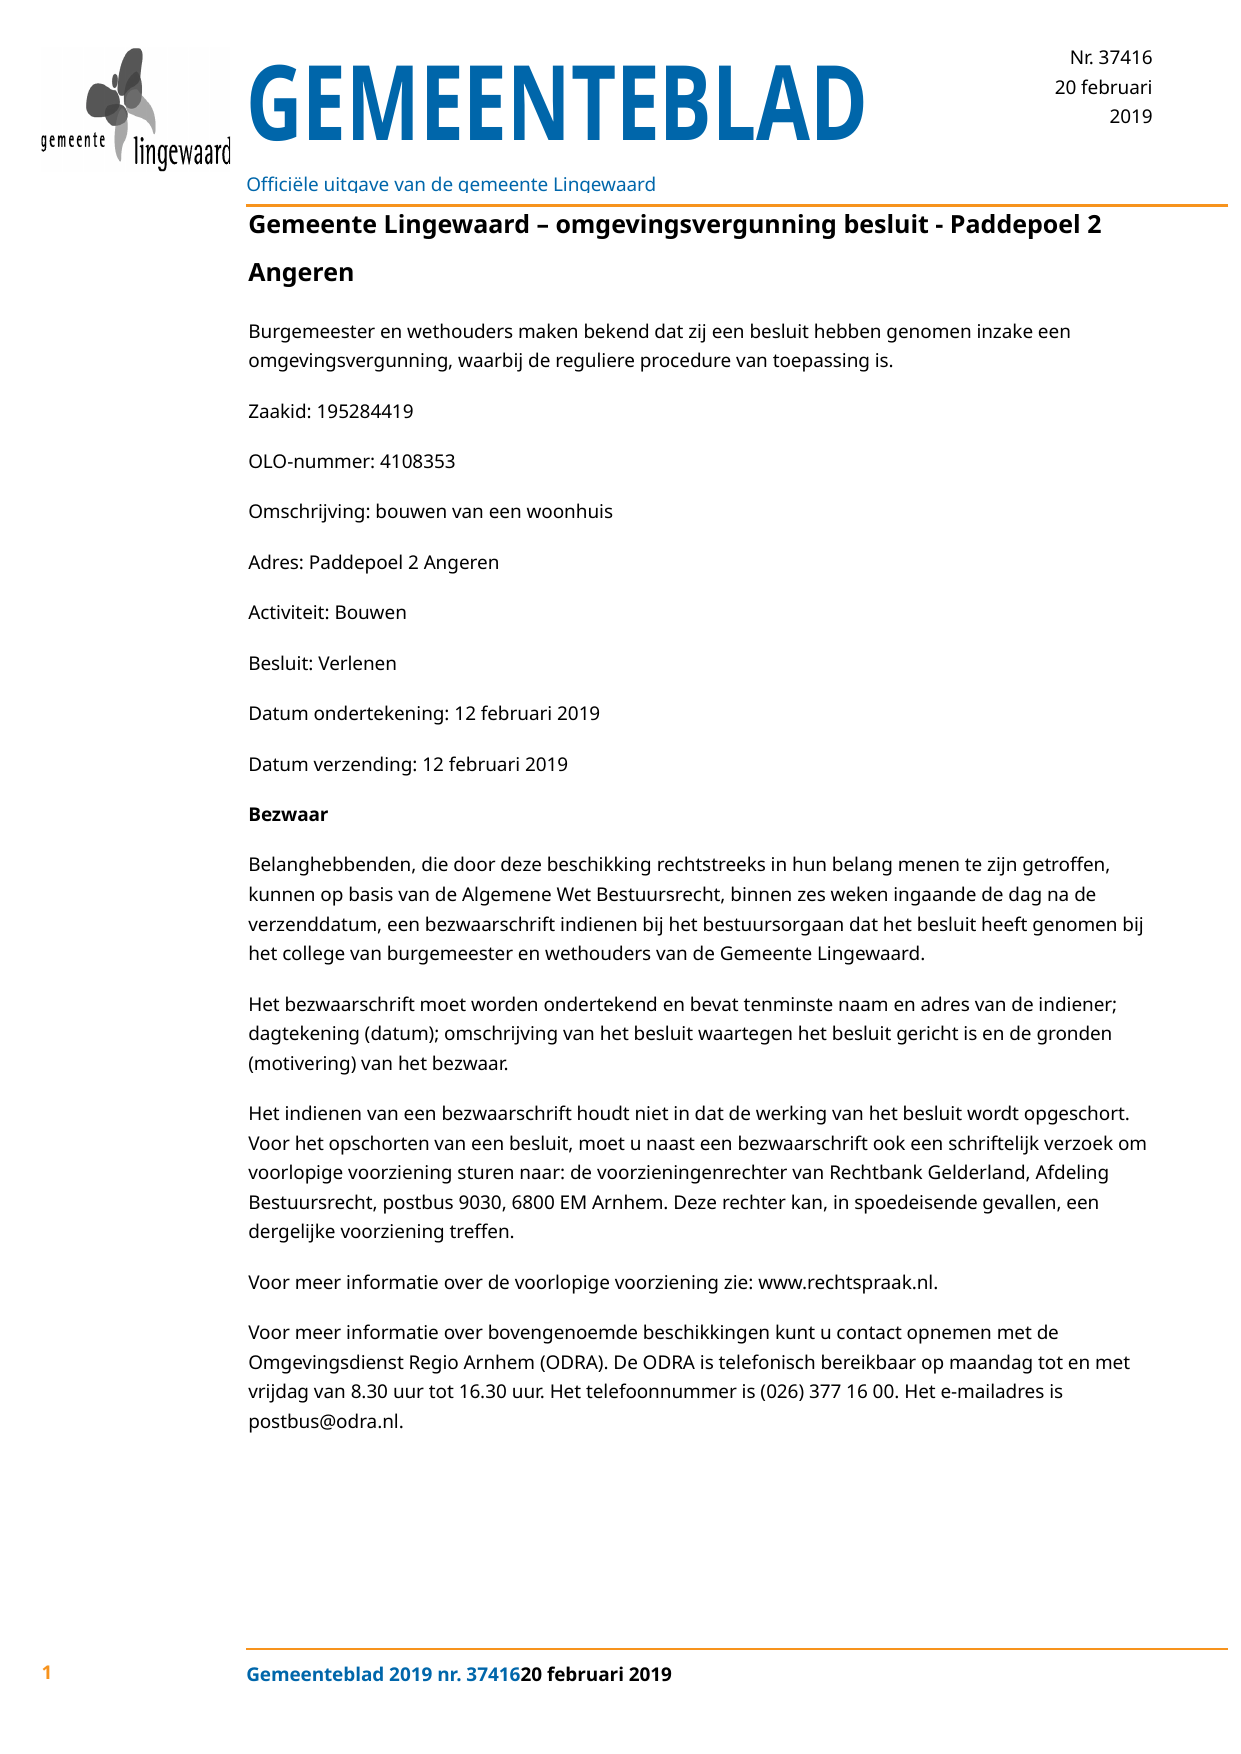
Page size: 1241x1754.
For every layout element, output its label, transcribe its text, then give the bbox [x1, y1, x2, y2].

text Het bezwaarschrift moet worden ondertekend en bevat tenminste naam en adres van de indiener; dagtekening (datum); omschrijving van het besluit waartegen het besluit gericht is en de gronden (motivering) van het bezwaar. [248, 991, 1152, 1076]
text Datum verzending: 12 februari 2019 [248, 751, 1152, 777]
text Burgemeester en wethouders maken bekend dat zij een besluit hebben genomen inzake een omgevingsvergunning, waarbij de reguliere procedure van toepassing is. [248, 318, 1152, 373]
text Besluit: Verlenen [248, 650, 1152, 676]
text Bezwaar [248, 801, 1152, 827]
text Belanghebbenden, die door deze beschikking rechtstreeks in hun belang menen te zijn getroffen, kunnen op basis van de Algemene Wet Bestuursrecht, binnen zes weken ingaande de dag na de verzenddatum, een bezwaarschrift indienen bij het bestuursorgaan dat het besluit heeft genomen bij het college van burgemeester en wethouders van de Gemeente Lingewaard. [248, 852, 1152, 966]
picture [41, 47, 231, 172]
text OLO-nummer: 4108353 [248, 448, 1152, 474]
text Zaakid: 195284419 [248, 398, 1152, 424]
text Datum ondertekening: 12 februari 2019 [248, 700, 1152, 726]
text Gemeente Lingewaard – omgevingsvergunning besluit - Paddepoel 2 Angeren [248, 207, 1152, 288]
text Adres: Paddepoel 2 Angeren [248, 549, 1152, 575]
text Voor meer informatie over bovengenoemde beschikkingen kunt u contact opnemen met de Omgevingsdienst Regio Arnhem (ODRA). De ODRA is telefonisch bereikbaar op maandag tot en met vrijdag van 8.30 uur tot 16.30 uur. Het telefoonnummer is (026) 377 16 00. Het e-mailadres is postbus@odra.nl. [248, 1319, 1152, 1434]
text Voor meer informatie over de voorlopige voorziening zie: www.rechtspraak.nl. [248, 1269, 1152, 1295]
text Activiteit: Bouwen [248, 599, 1152, 625]
text Omschrijving: bouwen van een woonhuis [248, 499, 1152, 524]
text Het indienen van een bezwaarschrift houdt niet in dat de werking van het besluit wordt opgeschort. Voor het opschorten van een besluit, moet u naast een bezwaarschrift ook een schriftelijk verzoek om voorlopige voorziening sturen naar: de voorzieningenrechter van Rechtbank Gelderland, Afdeling Bestuursrecht, postbus 9030, 6800 EM Arnhem. Deze rechter kan, in spoedeisende gevallen, een dergelijke voorziening treffen. [248, 1100, 1152, 1244]
